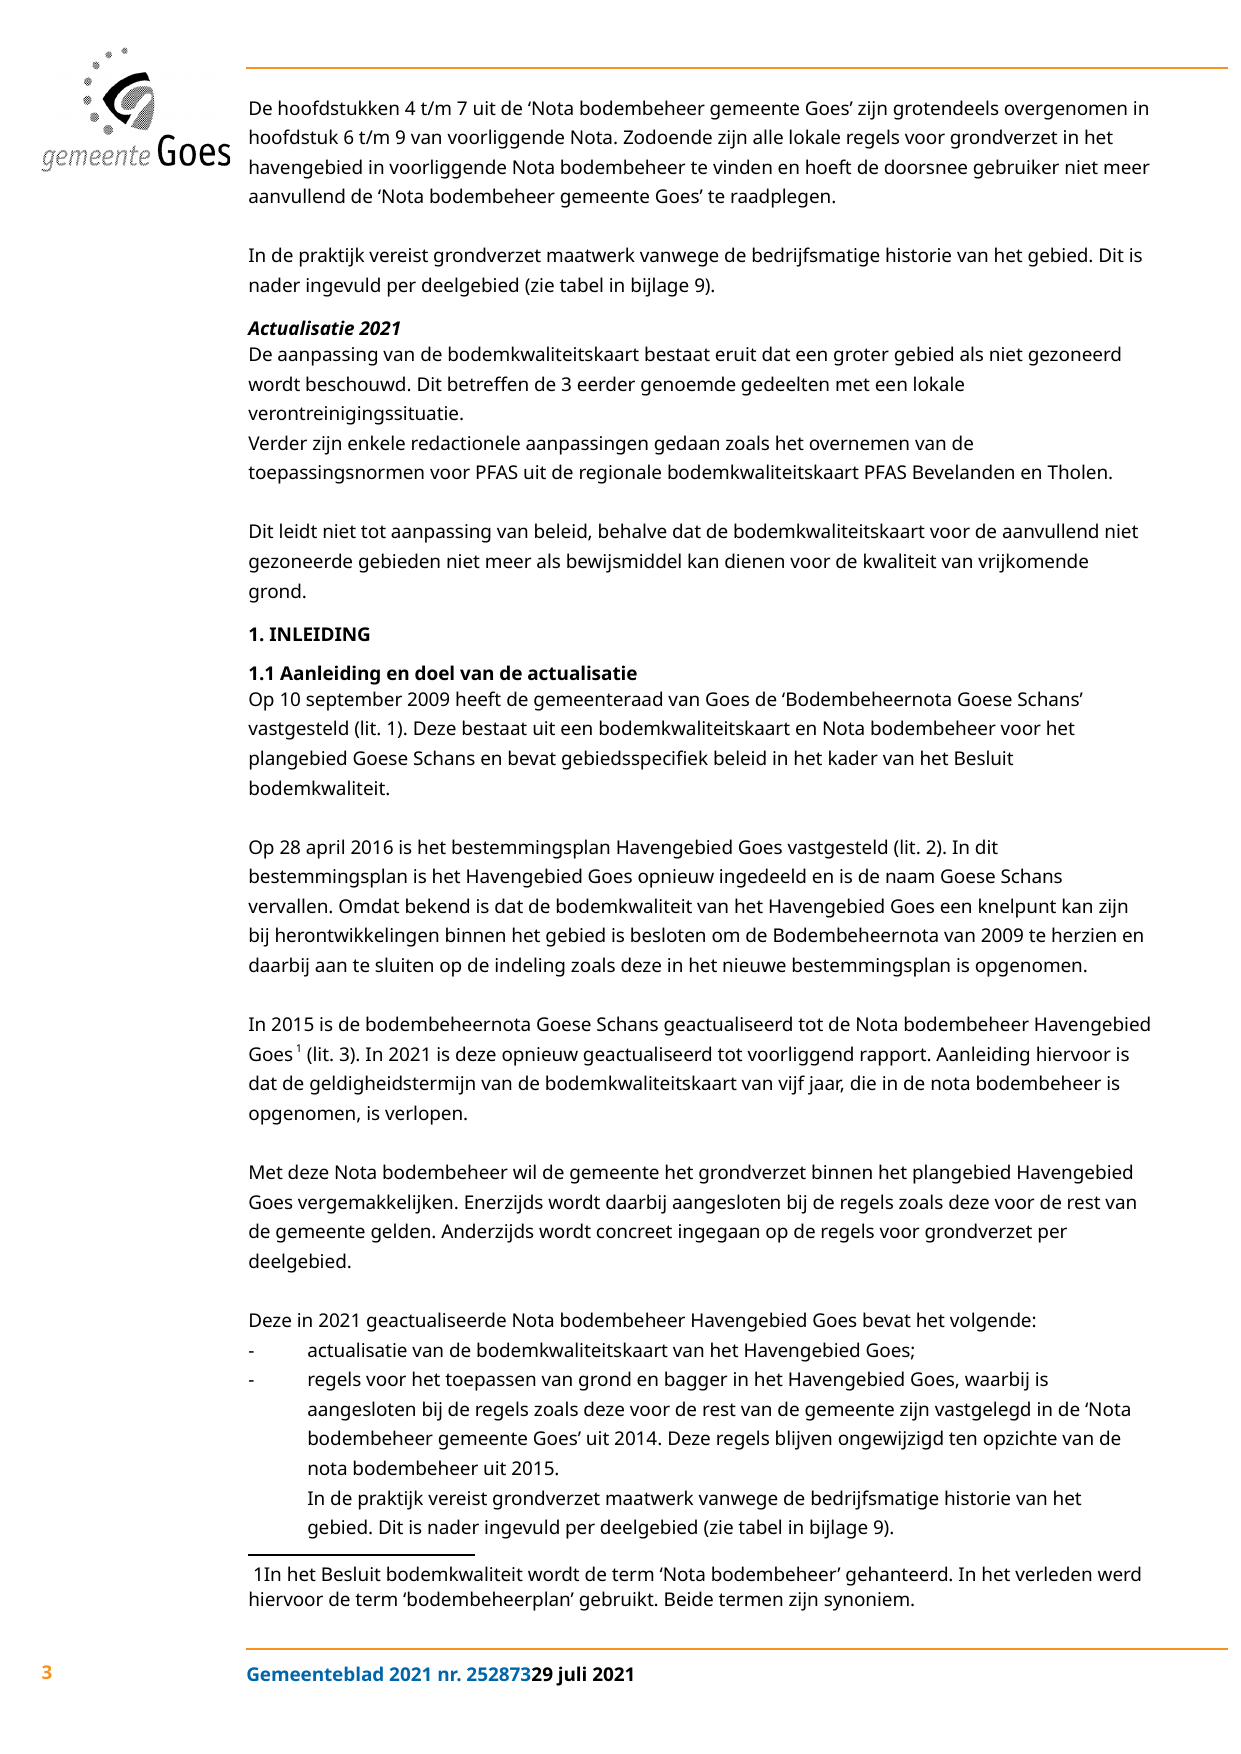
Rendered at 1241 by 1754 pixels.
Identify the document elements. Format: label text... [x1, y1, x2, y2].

text In het Besluit bodemkwaliteit wordt de term ‘Nota bodembeheer’ gehanteerd. In het verleden werd hiervoor de term ‘bodembeheerplan’ gebruikt. Beide termen zijn synoniem. [248, 1561, 1152, 1612]
list actualisatie van de bodemkwaliteitskaart van het Havengebied Goes; [248, 1337, 1152, 1362]
text Met deze Nota bodembeheer wil de gemeente het grondverzet binnen het plangebied Havengebied Goes vergemakkelijken. Enerzijds wordt daarbij aangesloten bij de regels zoals deze voor de rest van de gemeente gelden. Anderzijds wordt concreet ingegaan op de regels voor grondverzet per deelgebied. [248, 1159, 1152, 1274]
text 1. INLEIDING [248, 621, 1152, 647]
text De aanpassing van de bodemkwaliteitskaart bestaat eruit dat een groter gebied als niet gezoneerd wordt beschouwd. Dit betreffen de 3 eerder genoemde gedeelten met een lokale verontreinigingssituatie. [248, 341, 1152, 426]
text Dit leidt niet tot aanpassing van beleid, behalve dat de bodemkwaliteitskaart voor de aanvullend niet gezoneerde gebieden niet meer als bewijsmiddel kan dienen voor de kwaliteit van vrijkomende grond. [248, 519, 1152, 603]
text In de praktijk vereist grondverzet maatwerk vanwege de bedrijfsmatige historie van het gebied. Dit is nader ingevuld per deelgebied (zie tabel in bijlage 9). [248, 243, 1152, 298]
list regels voor het toepassen van grond en bagger in het Havengebied Goes, waarbij is aangesloten bij de regels zoals deze voor de rest van de gemeente zijn vastgelegd in de ‘Nota bodembeheer gemeente Goes’ uit 2014. Deze regels blijven ongewijzigd ten opzichte van de nota bodembeheer uit 2015. [248, 1366, 1152, 1481]
text Op 28 april 2016 is het bestemmingsplan Havengebied Goes vastgesteld (lit. 2). In dit bestemmingsplan is het Havengebied Goes opnieuw ingedeeld en is de naam Goese Schans vervallen. Omdat bekend is dat de bodemkwaliteit van het Havengebied Goes een knelpunt kan zijn bij herontwikkelingen binnen het gebied is besloten om de Bodembeheernota van 2009 te herzien en daarbij aan te sluiten op de indeling zoals deze in het nieuwe bestemmingsplan is opgenomen. [248, 834, 1152, 978]
text In 2015 is de bodembeheernota Goese Schans geactualiseerd tot de Nota bodembeheer Havengebied Goes (lit. 3). In 2021 is deze opnieuw geactualiseerd tot voorliggend rapport. Aanleiding hiervoor is dat de geldigheidstermijn van de bodemkwaliteitskaart van vijf jaar, die in de nota bodembeheer is opgenomen, is verlopen. [248, 1011, 1152, 1126]
text De hoofdstukken 4 t/m 7 uit de ‘Nota bodembeheer gemeente Goes’ zijn grotendeels overgenomen in hoofdstuk 6 t/m 9 van voorliggende Nota. Zodoende zijn alle lokale regels voor grondverzet in het havengebied in voorliggende Nota bodembeheer te vinden en hoeft de doorsnee gebruiker niet meer aanvullend de ‘Nota bodembeheer gemeente Goes’ te raadplegen. [248, 95, 1152, 209]
text Verder zijn enkele redactionele aanpassingen gedaan zoals het overnemen van de toepassingsnormen voor PFAS uit de regionale bodemkwaliteitskaart PFAS Bevelanden en Tholen. [248, 430, 1152, 485]
picture [41, 47, 231, 172]
list In de praktijk vereist grondverzet maatwerk vanwege de bedrijfsmatige historie van het gebied. Dit is nader ingevuld per deelgebied (zie tabel in bijlage 9). [248, 1485, 1152, 1540]
text Deze in 2021 geactualiseerde Nota bodembeheer Havengebied Goes bevat het volgende: [248, 1307, 1152, 1333]
text Actualisatie 2021 [248, 315, 1152, 341]
text 1.1 Aanleiding en doel van de actualisatie [248, 660, 1152, 686]
text Op 10 september 2009 heeft de gemeenteraad van Goes de ‘Bodembeheernota Goese Schans’ vastgesteld (lit. 1). Deze bestaat uit een bodemkwaliteitskaart en Nota bodembeheer voor het plangebied Goese Schans en bevat gebiedsspecifiek beleid in het kader van het Besluit bodemkwaliteit. [248, 686, 1152, 800]
